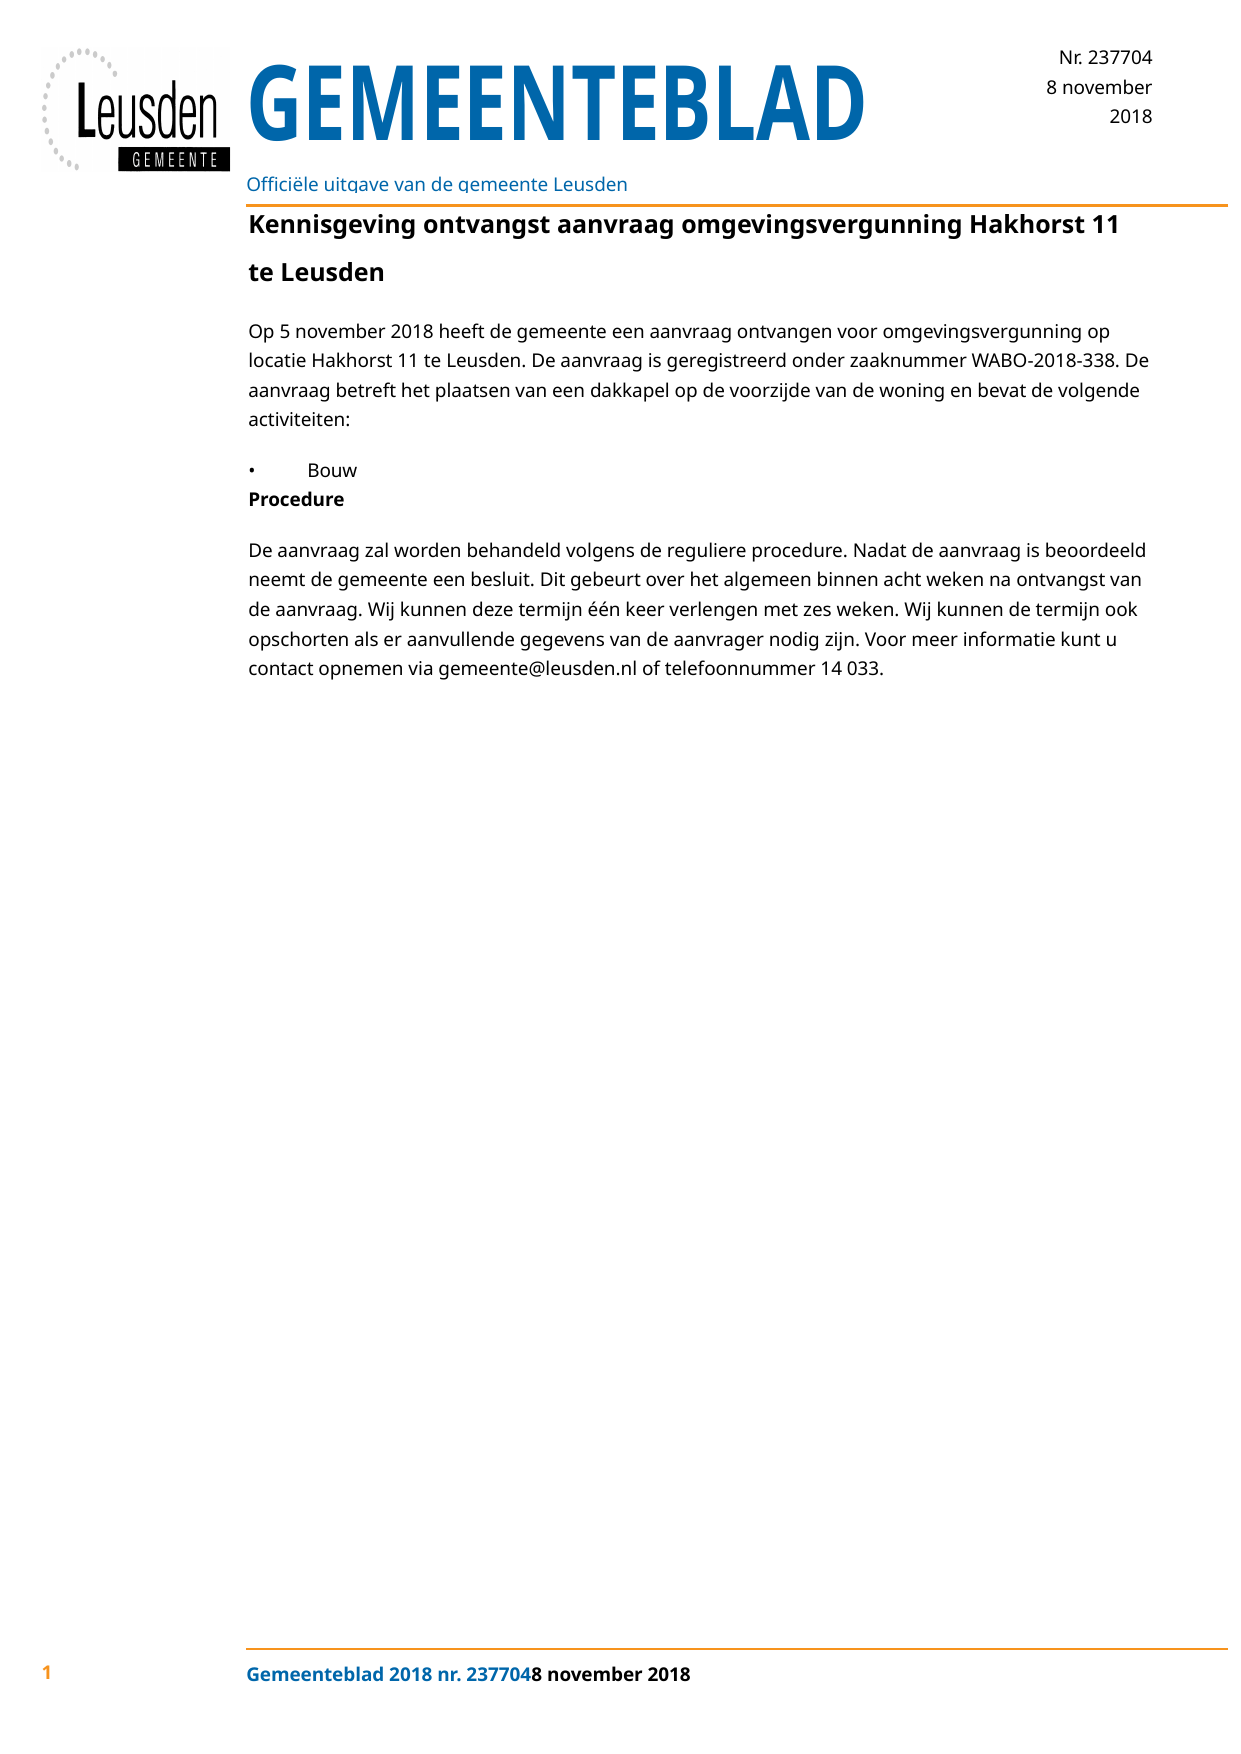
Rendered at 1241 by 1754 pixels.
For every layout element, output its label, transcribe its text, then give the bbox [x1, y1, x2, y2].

picture [41, 47, 231, 172]
list Bouw [248, 457, 1152, 483]
text Kennisgeving ontvangst aanvraag omgevingsvergunning Hakhorst 11 te Leusden [248, 207, 1152, 288]
text Op 5 november 2018 heeft de gemeente een aanvraag ontvangen voor omgevingsvergunning op locatie Hakhorst 11 te Leusden. De aanvraag is geregistreerd onder zaaknummer WABO-2018-338. De aanvraag betreft het plaatsen van een dakkapel op de voorzijde van de woning en bevat de volgende activiteiten: [248, 318, 1152, 432]
text Procedure [248, 487, 1152, 512]
text De aanvraag zal worden behandeld volgens de reguliere procedure. Nadat de aanvraag is beoordeeld neemt de gemeente een besluit. Dit gebeurt over het algemeen binnen acht weken na ontvangst van de aanvraag. Wij kunnen deze termijn één keer verlengen met zes weken. Wij kunnen de termijn ook opschorten als er aanvullende gegevens van de aanvrager nodig zijn. Voor meer informatie kunt u contact opnemen via gemeente@leusden.nl of telefoonnummer 14 033. [248, 537, 1152, 681]
